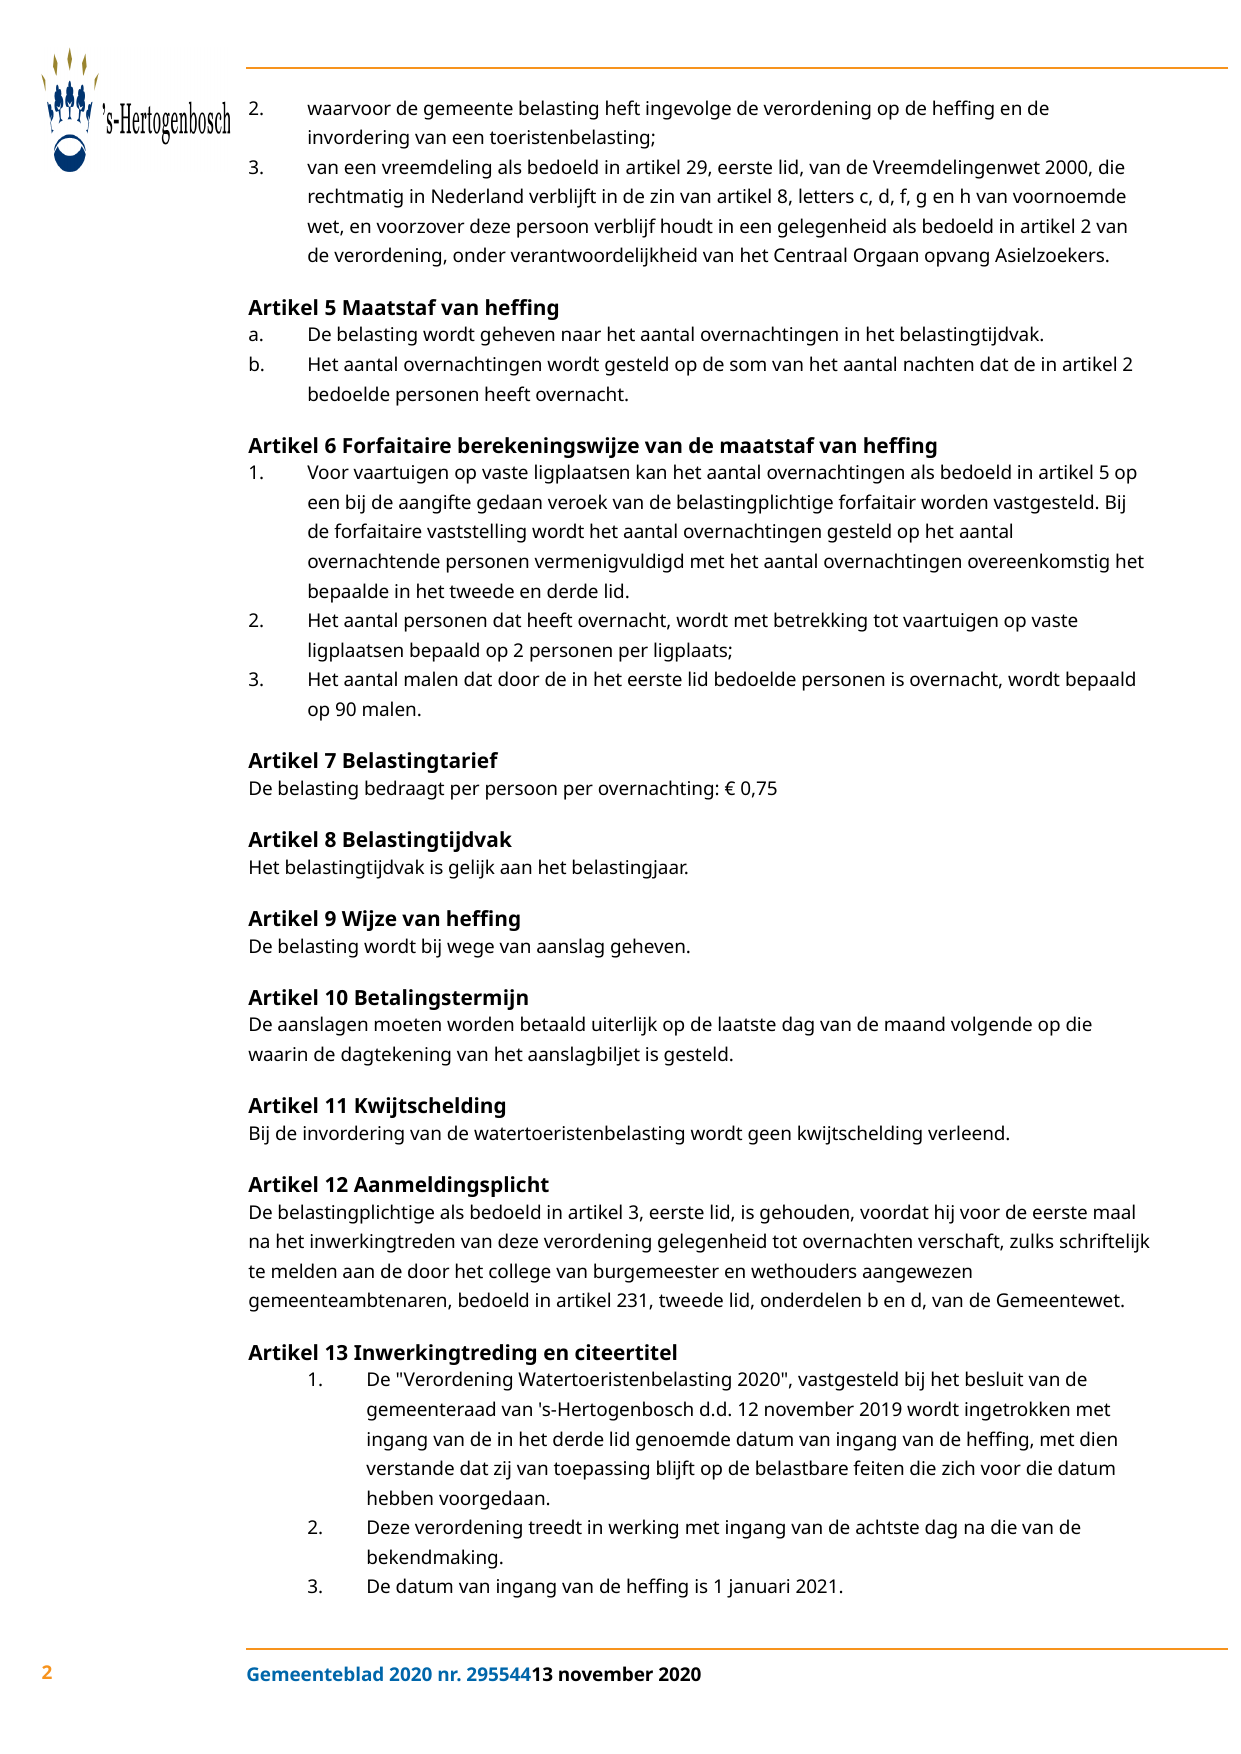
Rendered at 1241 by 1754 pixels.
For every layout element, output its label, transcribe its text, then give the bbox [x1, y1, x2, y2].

text De aanslagen moeten worden betaald uiterlijk op de laatste dag van de maand volgende op die waarin de dagtekening van het aanslagbiljet is gesteld. [248, 1012, 1152, 1067]
list De datum van ingang van de heffing is 1 januari 2021. [307, 1574, 1152, 1599]
text Artikel 10 Betalingstermijn [248, 983, 1152, 1012]
list waarvoor de gemeente belasting heft ingevolge de verordening op de heffing en de invordering van een toeristenbelasting; [248, 95, 1152, 150]
text Artikel 9 Wijze van heffing [248, 904, 1152, 933]
list Het aantal overnachtingen wordt gesteld op de som van het aantal nachten dat de in artikel 2 bedoelde personen heeft overnacht. [248, 351, 1152, 406]
text De belasting wordt bij wege van aanslag geheven. [248, 933, 1152, 958]
text De belasting bedraagt per persoon per overnachting: € 0,75 [248, 775, 1152, 801]
list De "Verordening Watertoeristenbelasting 2020", vastgesteld bij het besluit van de gemeenteraad van 's-Hertogenbosch d.d. 12 november 2019 wordt ingetrokken met ingang van de in het derde lid genoemde datum van ingang van de heffing, met dien verstande dat zij van toepassing blijft op de belastbare feiten die zich voor die datum hebben voorgedaan. [307, 1367, 1152, 1511]
list Voor vaartuigen op vaste ligplaatsen kan het aantal overnachtingen als bedoeld in artikel 5 op een bij de aangifte gedaan veroek van de belastingplichtige forfaitair worden vastgesteld. Bij de forfaitaire vaststelling wordt het aantal overnachtingen gesteld op het aantal overnachtende personen vermenigvuldigd met het aantal overnachtingen overeenkomstig het bepaalde in het tweede en derde lid. [248, 459, 1152, 604]
text Artikel 12 Aanmeldingsplicht [248, 1171, 1152, 1199]
text Artikel 7 Belastingtarief [248, 747, 1152, 775]
list Deze verordening treedt in werking met ingang van de achtste dag na die van de bekendmaking. [307, 1514, 1152, 1570]
text Artikel 11 Kwijtschelding [248, 1092, 1152, 1120]
picture [41, 47, 231, 172]
list Het aantal malen dat door de in het eerste lid bedoelde personen is overnacht, wordt bepaald op 90 malen. [248, 667, 1152, 722]
text Artikel 5 Maatstaf van heffing [248, 293, 1152, 322]
text Bij de invordering van de watertoeristenbelasting wordt geen kwijtschelding verleend. [248, 1120, 1152, 1146]
list van een vreemdeling als bedoeld in artikel 29, eerste lid, van de Vreemdelingenwet 2000, die rechtmatig in Nederland verblijft in de zin van artikel 8, letters c, d, f, g en h van voornoemde wet, en voorzover deze persoon verblijf houdt in een gelegenheid als bedoeld in artikel 2 van de verordening, onder verantwoordelijkheid van het Centraal Orgaan opvang Asielzoekers. [248, 154, 1152, 268]
text Artikel 6 Forfaitaire berekeningswijze van de maatstaf van heffing [248, 431, 1152, 459]
list De belasting wordt geheven naar het aantal overnachtingen in het belastingtijdvak. [248, 322, 1152, 347]
text Het belastingtijdvak is gelijk aan het belastingjaar. [248, 854, 1152, 880]
text Artikel 8 Belastingtijdvak [248, 826, 1152, 854]
list Het aantal personen dat heeft overnacht, wordt met betrekking tot vaartuigen op vaste ligplaatsen bepaald op 2 personen per ligplaats; [248, 607, 1152, 663]
text De belastingplichtige als bedoeld in artikel 3, eerste lid, is gehouden, voordat hij voor de eerste maal na het inwerkingtreden van deze verordening gelegenheid tot overnachten verschaft, zulks schriftelijk te melden aan de door het college van burgemeester en wethouders aangewezen gemeenteambtenaren, bedoeld in artikel 231, tweede lid, onderdelen b en d, van de Gemeentewet. [248, 1199, 1152, 1313]
text Artikel 13 Inwerkingtreding en citeertitel [248, 1338, 1152, 1367]
